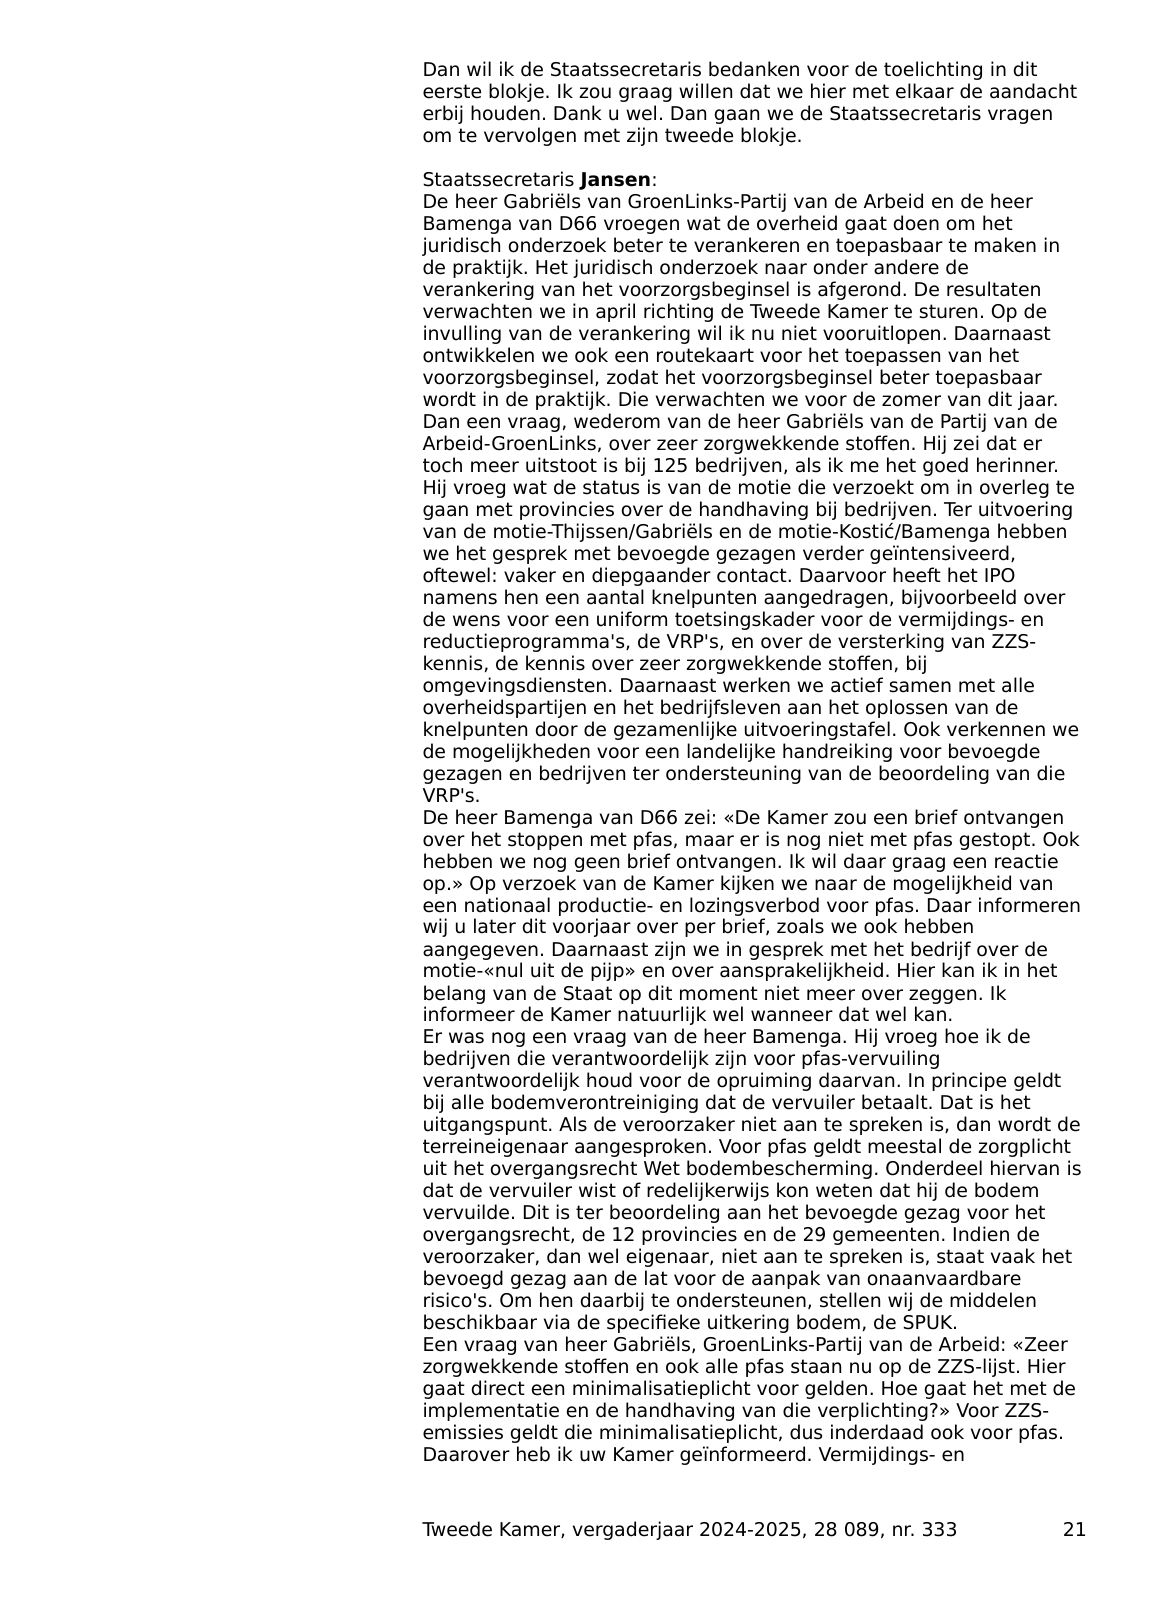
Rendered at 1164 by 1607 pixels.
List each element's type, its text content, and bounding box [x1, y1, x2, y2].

text De heer Bamenga van D66 zei: «De Kamer zou een brief ontvangen over het stoppen met pfas, maar er is nog niet met pfas gestopt. Ook hebben we nog geen brief ontvangen. Ik wil daar graag een reactie op.» Op verzoek van de Kamer kijken we naar de mogelijkheid van een nationaal productie- en lozingsverbod voor pfas. Daar informeren wij u later dit voorjaar over per brief, zoals we ook hebben aangegeven. Daarnaast zijn we in gesprek met het bedrijf over de motie-«nul uit de pijp» en over aansprakelijkheid. Hier kan ik in het belang van de Staat op dit moment niet meer over zeggen. Ik informeer de Kamer natuurlijk wel wanneer dat wel kan. [422, 807, 1087, 1026]
text Staatssecretaris Jansen: [422, 169, 1087, 191]
text Een vraag van heer Gabriëls, GroenLinks-Partij van de Arbeid: «Zeer zorgwekkende stoffen en ook alle pfas staan nu op de ZZS-lijst. Hier gaat direct een minimalisatieplicht voor gelden. Hoe gaat het met de implementatie en de handhaving van die verplichting?» Voor ZZS-emissies geldt die minimalisatieplicht, dus inderdaad ook voor pfas. Daarover heb ik uw Kamer geïnformeerd. Vermijdings- en [422, 1334, 1087, 1466]
text Dan wil ik de Staatssecretaris bedanken voor de toelichting in dit eerste blokje. Ik zou graag willen dat we hier met elkaar de aandacht erbij houden. Dank u wel. Dan gaan we de Staatssecretaris vragen om te vervolgen met zijn tweede blokje. [422, 59, 1087, 147]
text Dan een vraag, wederom van de heer Gabriëls van de Partij van de Arbeid-GroenLinks, over zeer zorgwekkende stoffen. Hij zei dat er toch meer uitstoot is bij 125 bedrijven, als ik me het goed herinner. Hij vroeg wat de status is van de motie die verzoekt om in overleg te gaan met provincies over de handhaving bij bedrijven. Ter uitvoering van de motie-Thijssen/Gabriëls en de motie-Kostić/Bamenga hebben we het gesprek met bevoegde gezagen verder geïntensiveerd, oftewel: vaker en diepgaander contact. Daarvoor heeft het IPO namens hen een aantal knelpunten aangedragen, bijvoorbeeld over de wens voor een uniform toetsingskader voor de vermijdings- en reductieprogramma's, de VRP's, en over de versterking van ZZS-kennis, de kennis over zeer zorgwekkende stoffen, bij omgevingsdiensten. Daarnaast werken we actief samen met alle overheidspartijen en het bedrijfsleven aan het oplossen van de knelpunten door de gezamenlijke uitvoeringstafel. Ook verkennen we de mogelijkheden voor een landelijke handreiking voor bevoegde gezagen en bedrijven ter ondersteuning van de beoordeling van die VRP's. [422, 411, 1087, 807]
text De heer Gabriëls van GroenLinks-Partij van de Arbeid en de heer Bamenga van D66 vroegen wat de overheid gaat doen om het juridisch onderzoek beter te verankeren en toepasbaar te maken in de praktijk. Het juridisch onderzoek naar onder andere de verankering van het voorzorgsbeginsel is afgerond. De resultaten verwachten we in april richting de Tweede Kamer te sturen. Op de invulling van de verankering wil ik nu niet vooruitlopen. Daarnaast ontwikkelen we ook een routekaart voor het toepassen van het voorzorgsbeginsel, zodat het voorzorgsbeginsel beter toepasbaar wordt in de praktijk. Die verwachten we voor de zomer van dit jaar. [422, 191, 1087, 411]
text Er was nog een vraag van de heer Bamenga. Hij vroeg hoe ik de bedrijven die verantwoordelijk zijn voor pfas-vervuiling verantwoordelijk houd voor de opruiming daarvan. In principe geldt bij alle bodemverontreiniging dat de vervuiler betaalt. Dat is het uitgangspunt. Als de veroorzaker niet aan te spreken is, dan wordt de terreineigenaar aangesproken. Voor pfas geldt meestal de zorgplicht uit het overgangsrecht Wet bodembescherming. Onderdeel hiervan is dat de vervuiler wist of redelijkerwijs kon weten dat hij de bodem vervuilde. Dit is ter beoordeling aan het bevoegde gezag voor het overgangsrecht, de 12 provincies en de 29 gemeenten. Indien de veroorzaker, dan wel eigenaar, niet aan te spreken is, staat vaak het bevoegd gezag aan de lat voor de aanpak van onaanvaardbare risico's. Om hen daarbij te ondersteunen, stellen wij de middelen beschikbaar via de specifieke uitkering bodem, de SPUK. [422, 1026, 1087, 1334]
